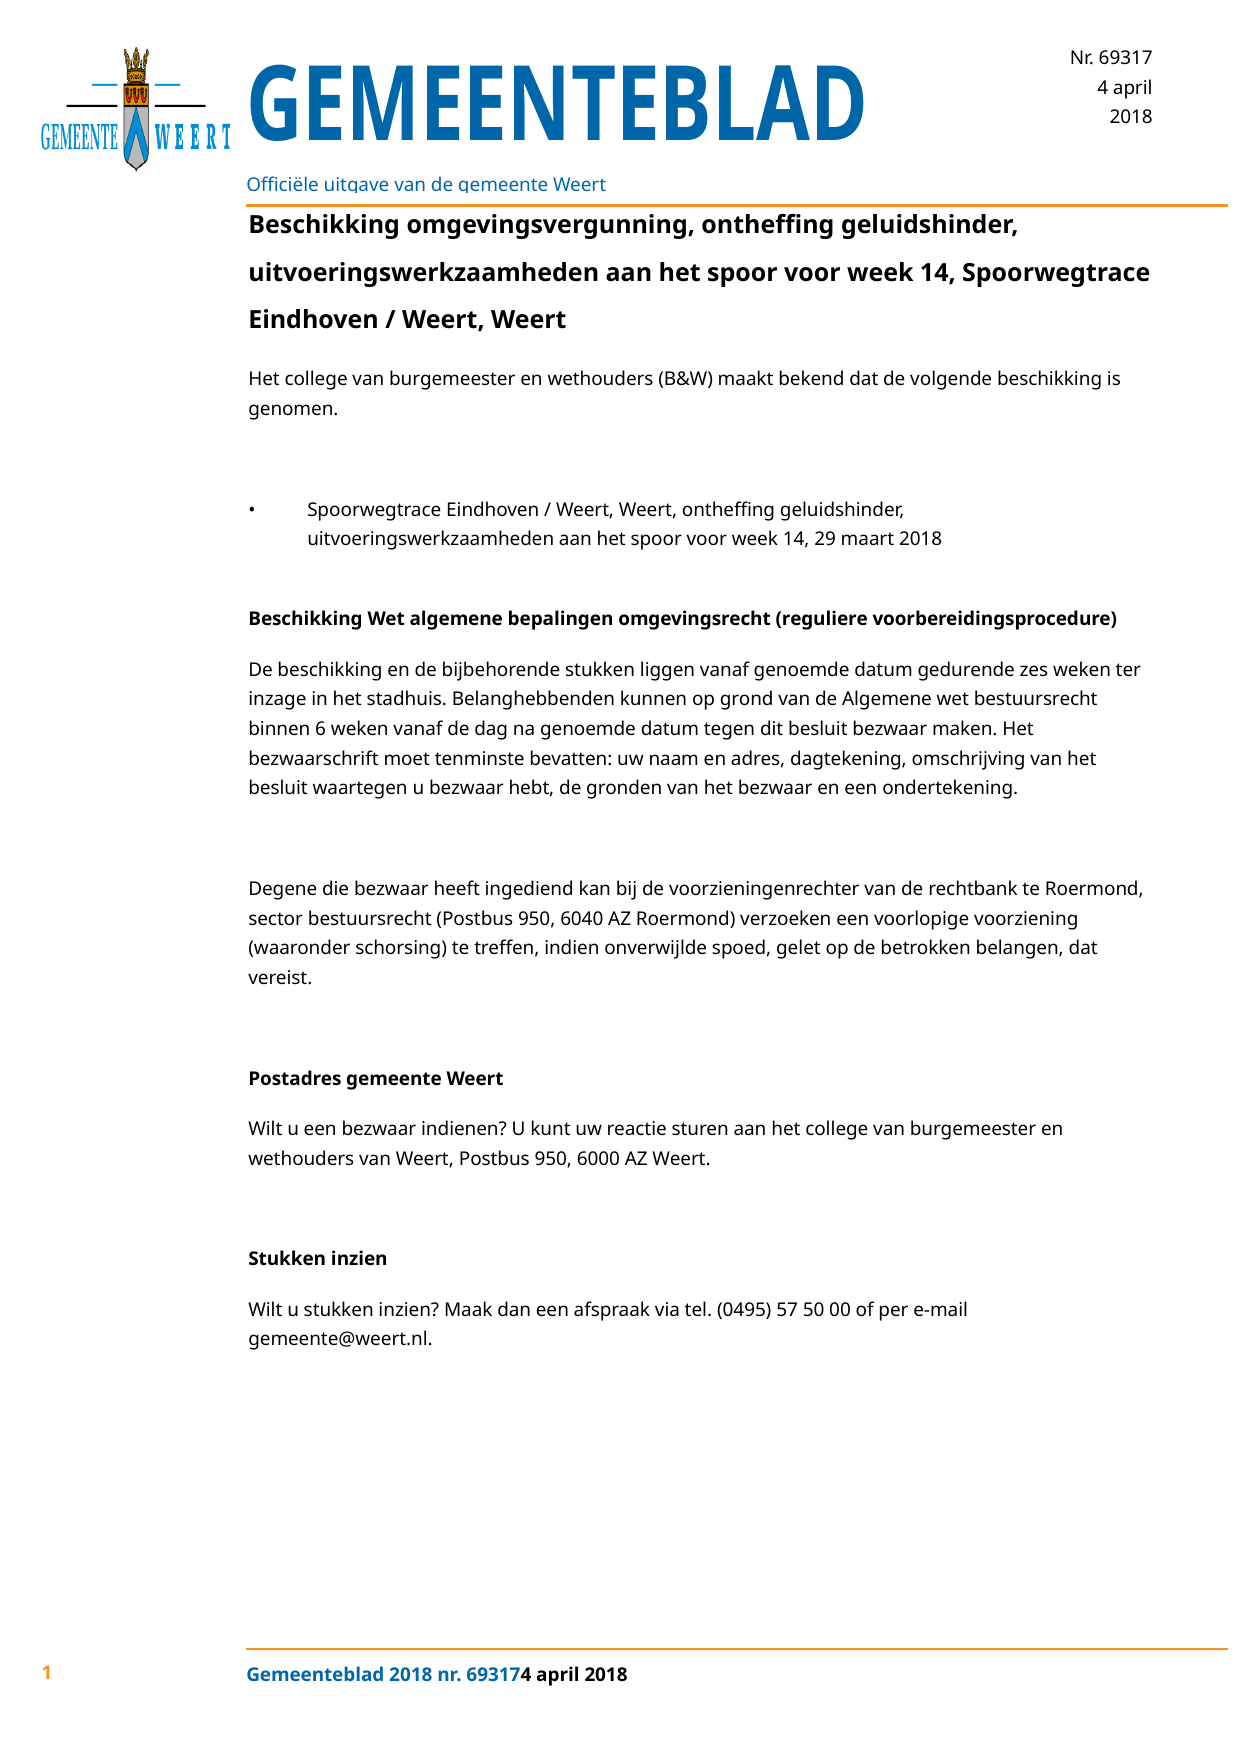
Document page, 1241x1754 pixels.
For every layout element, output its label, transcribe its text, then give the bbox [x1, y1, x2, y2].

text Beschikking Wet algemene bepalingen omgevingsrecht (reguliere voorbereidingsprocedure) [248, 606, 1152, 631]
text Stukken inzien [248, 1246, 1152, 1271]
list Spoorwegtrace Eindhoven / Weert, Weert, ontheffing geluidshinder, uitvoeringswerkzaamheden aan het spoor voor week 14, 29 maart 2018 [248, 496, 1152, 551]
text Wilt u stukken inzien? Maak dan een afspraak via tel. (0495) 57 50 00 of per e-mail gemeente@weert.nl. [248, 1296, 1152, 1351]
text Degene die bezwaar heeft ingediend kan bij de voorzieningenrechter van de rechtbank te Roermond, sector bestuursrecht (Postbus 950, 6040 AZ Roermond) verzoeken een voorlopige voorziening (waaronder schorsing) te treffen, indien onverwijlde spoed, gelet op de betrokken belangen, dat vereist. [248, 875, 1152, 989]
text Wilt u een bezwaar indienen? U kunt uw reactie sturen aan het college van burgemeester en wethouders van Weert, Postbus 950, 6000 AZ Weert. [248, 1115, 1152, 1170]
text Het college van burgemeester en wethouders (B&W) maakt bekend dat de volgende beschikking is genomen. [248, 366, 1152, 421]
picture [41, 47, 231, 172]
text De beschikking en de bijbehorende stukken liggen vanaf genoemde datum gedurende zes weken ter inzage in het stadhuis. Belanghebbenden kunnen op grond van de Algemene wet bestuursrecht binnen 6 weken vanaf de dag na genoemde datum tegen dit besluit bezwaar maken. Het bezwaarschrift moet tenminste bevatten: uw naam en adres, dagtekening, omschrijving van het besluit waartegen u bezwaar hebt, de gronden van het bezwaar en een ondertekening. [248, 656, 1152, 800]
text Beschikking omgevingsvergunning, ontheffing geluidshinder, uitvoeringswerkzaamheden aan het spoor voor week 14, Spoorwegtrace Eindhoven / Weert, Weert [248, 207, 1152, 336]
text Postadres gemeente Weert [248, 1065, 1152, 1090]
